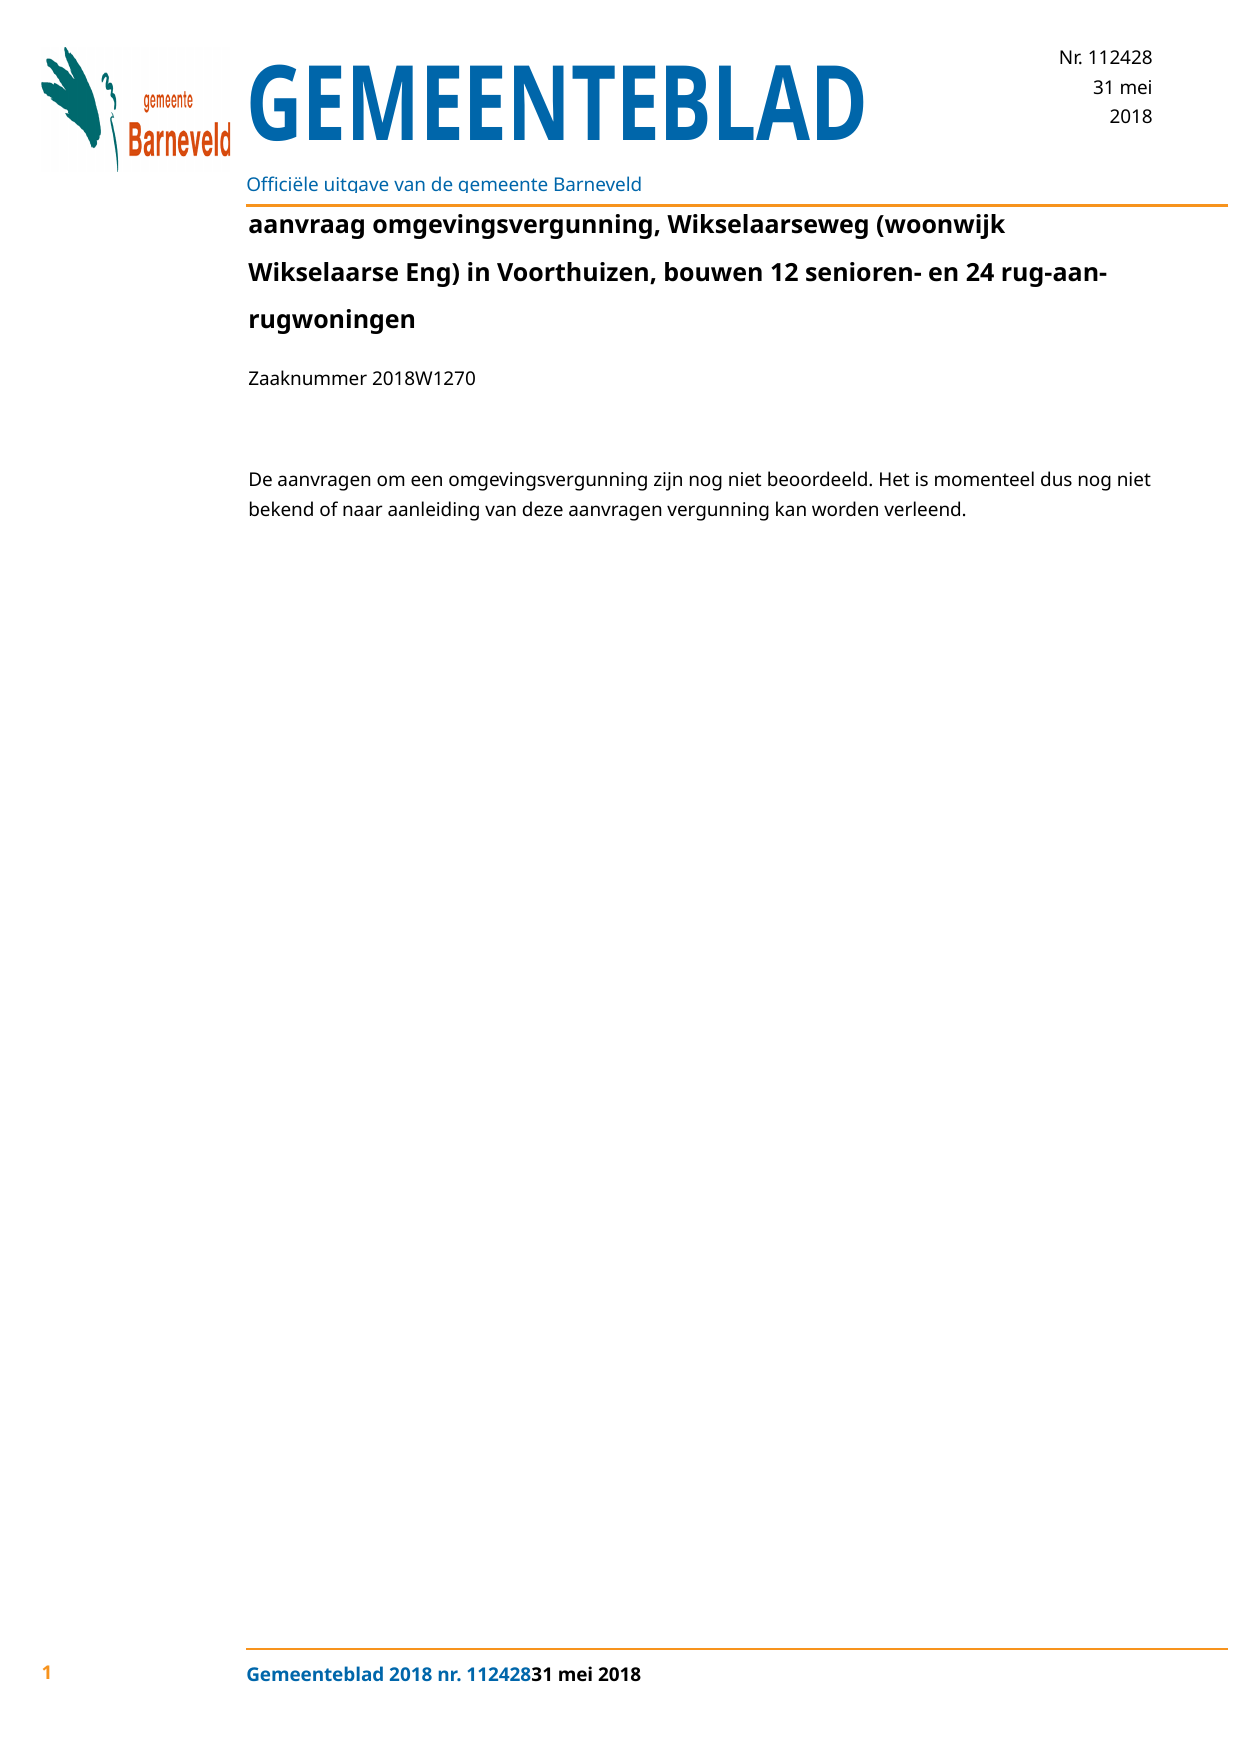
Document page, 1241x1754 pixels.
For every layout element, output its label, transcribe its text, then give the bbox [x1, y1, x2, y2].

picture [41, 47, 231, 172]
text De aanvragen om een omgevingsvergunning zijn nog niet beoordeeld. Het is momenteel dus nog niet bekend of naar aanleiding van deze aanvragen vergunning kan worden verleend. [248, 466, 1152, 522]
text Zaaknummer 2018W1270 [248, 366, 1152, 391]
text aanvraag omgevingsvergunning, Wikselaarseweg (woonwijk Wikselaarse Eng) in Voorthuizen, bouwen 12 senioren- en 24 rug-aan-rugwoningen [248, 207, 1152, 336]
